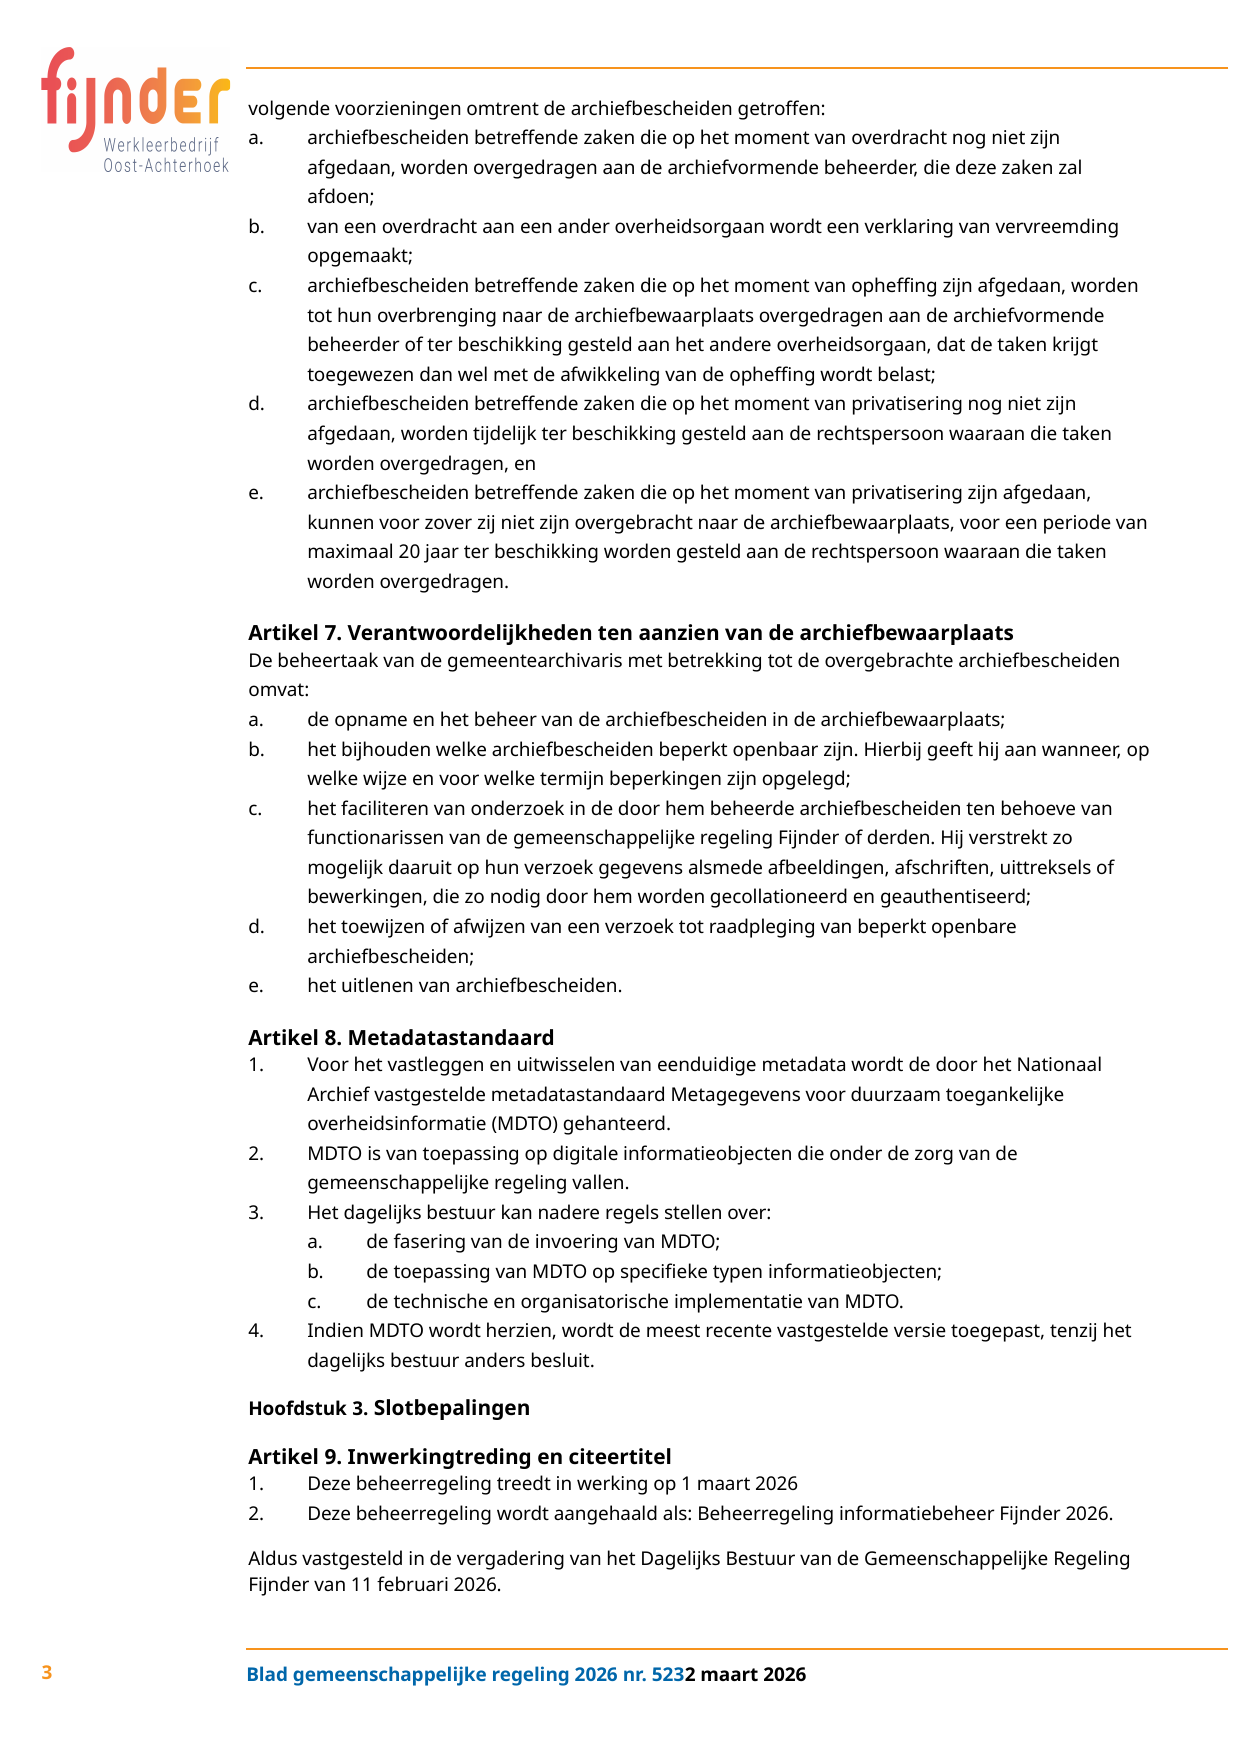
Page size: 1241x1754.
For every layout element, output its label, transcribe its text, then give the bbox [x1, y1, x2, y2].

list MDTO is van toepassing op digitale informatieobjecten die onder de zorg van de gemeenschappelijke regeling vallen. [248, 1140, 1152, 1195]
text Artikel 8. Metadatastandaard [248, 1023, 1152, 1051]
list het faciliteren van onderzoek in de door hem beheerde archiefbescheiden ten behoeve van functionarissen van de gemeenschappelijke regeling Fijnder of derden. Hij verstrekt zo mogelijk daaruit op hun verzoek gegevens alsmede afbeeldingen, afschriften, uittreksels of bewerkingen, die zo nodig door hem worden gecollationeerd en geauthentiseerd; [248, 795, 1152, 909]
list Deze beheerregeling treedt in werking op 1 maart 2026 [248, 1470, 1152, 1496]
text Hoofdstuk 3. Slotbepalingen [248, 1393, 1152, 1421]
list de toepassing van MDTO op specifieke typen informatieobjecten; [307, 1258, 1152, 1284]
text Artikel 7. Verantwoordelijkheden ten aanzien van de archiefbewaarplaats [248, 618, 1152, 647]
list het toewijzen of afwijzen van een verzoek tot raadpleging van beperkt openbare archiefbescheiden; [248, 913, 1152, 968]
list het bijhouden welke archiefbescheiden beperkt openbaar zijn. Hierbij geeft hij aan wanneer, op welke wijze en voor welke termijn beperkingen zijn opgelegd; [248, 736, 1152, 791]
list van een overdracht aan een ander overheidsorgaan wordt een verklaring van vervreemding opgemaakt; [248, 213, 1152, 268]
text Artikel 9. Inwerkingtreding en citeertitel [248, 1442, 1152, 1470]
list archiefbescheiden betreffende zaken die op het moment van opheffing zijn afgedaan, worden tot hun overbrenging naar de archiefbewaarplaats overgedragen aan de archiefvormende beheerder of ter beschikking gesteld aan het andere overheidsorgaan, dat de taken krijgt toegewezen dan wel met de afwikkeling van de opheffing wordt belast; [248, 272, 1152, 387]
list de opname en het beheer van de archiefbescheiden in de archiefbewaarplaats; [248, 706, 1152, 732]
text volgende voorzieningen omtrent de archiefbescheiden getroffen: [248, 95, 1152, 121]
text Aldus vastgesteld in de vergadering van het Dagelijks Bestuur van de Gemeenschappelijke Regeling Fijnder van 11 februari 2026. [248, 1546, 1152, 1597]
list archiefbescheiden betreffende zaken die op het moment van overdracht nog niet zijn afgedaan, worden overgedragen aan de archiefvormende beheerder, die deze zaken zal afdoen; [248, 124, 1152, 209]
list de fasering van de invoering van MDTO; [307, 1229, 1152, 1254]
list het uitlenen van archiefbescheiden. [248, 972, 1152, 998]
list Indien MDTO wordt herzien, wordt de meest recente vastgestelde versie toegepast, tenzij het dagelijks bestuur anders besluit. [248, 1317, 1152, 1373]
list archiefbescheiden betreffende zaken die op het moment van privatisering zijn afgedaan, kunnen voor zover zij niet zijn overgebracht naar de archiefbewaarplaats, voor een periode van maximaal 20 jaar ter beschikking worden gesteld aan de rechtspersoon waaraan die taken worden overgedragen. [248, 479, 1152, 594]
text De beheertaak van de gemeentearchivaris met betrekking tot de overgebrachte archiefbescheiden omvat: [248, 647, 1152, 702]
list Voor het vastleggen en uitwisselen van eenduidige metadata wordt de door het Nationaal Archief vastgestelde metadatastandaard Metagegevens voor duurzaam toegankelijke overheidsinformatie (MDTO) gehanteerd. [248, 1051, 1152, 1136]
list de technische en organisatorische implementatie van MDTO. [307, 1288, 1152, 1314]
list archiefbescheiden betreffende zaken die op het moment van privatisering nog niet zijn afgedaan, worden tijdelijk ter beschikking gesteld aan de rechtspersoon waaraan die taken worden overgedragen, en [248, 391, 1152, 476]
list Deze beheerregeling wordt aangehaald als: Beheerregeling informatiebeheer Fijnder 2026. [248, 1500, 1152, 1526]
list Het dagelijks bestuur kan nadere regels stellen over: [248, 1199, 1152, 1225]
picture [41, 47, 231, 172]
